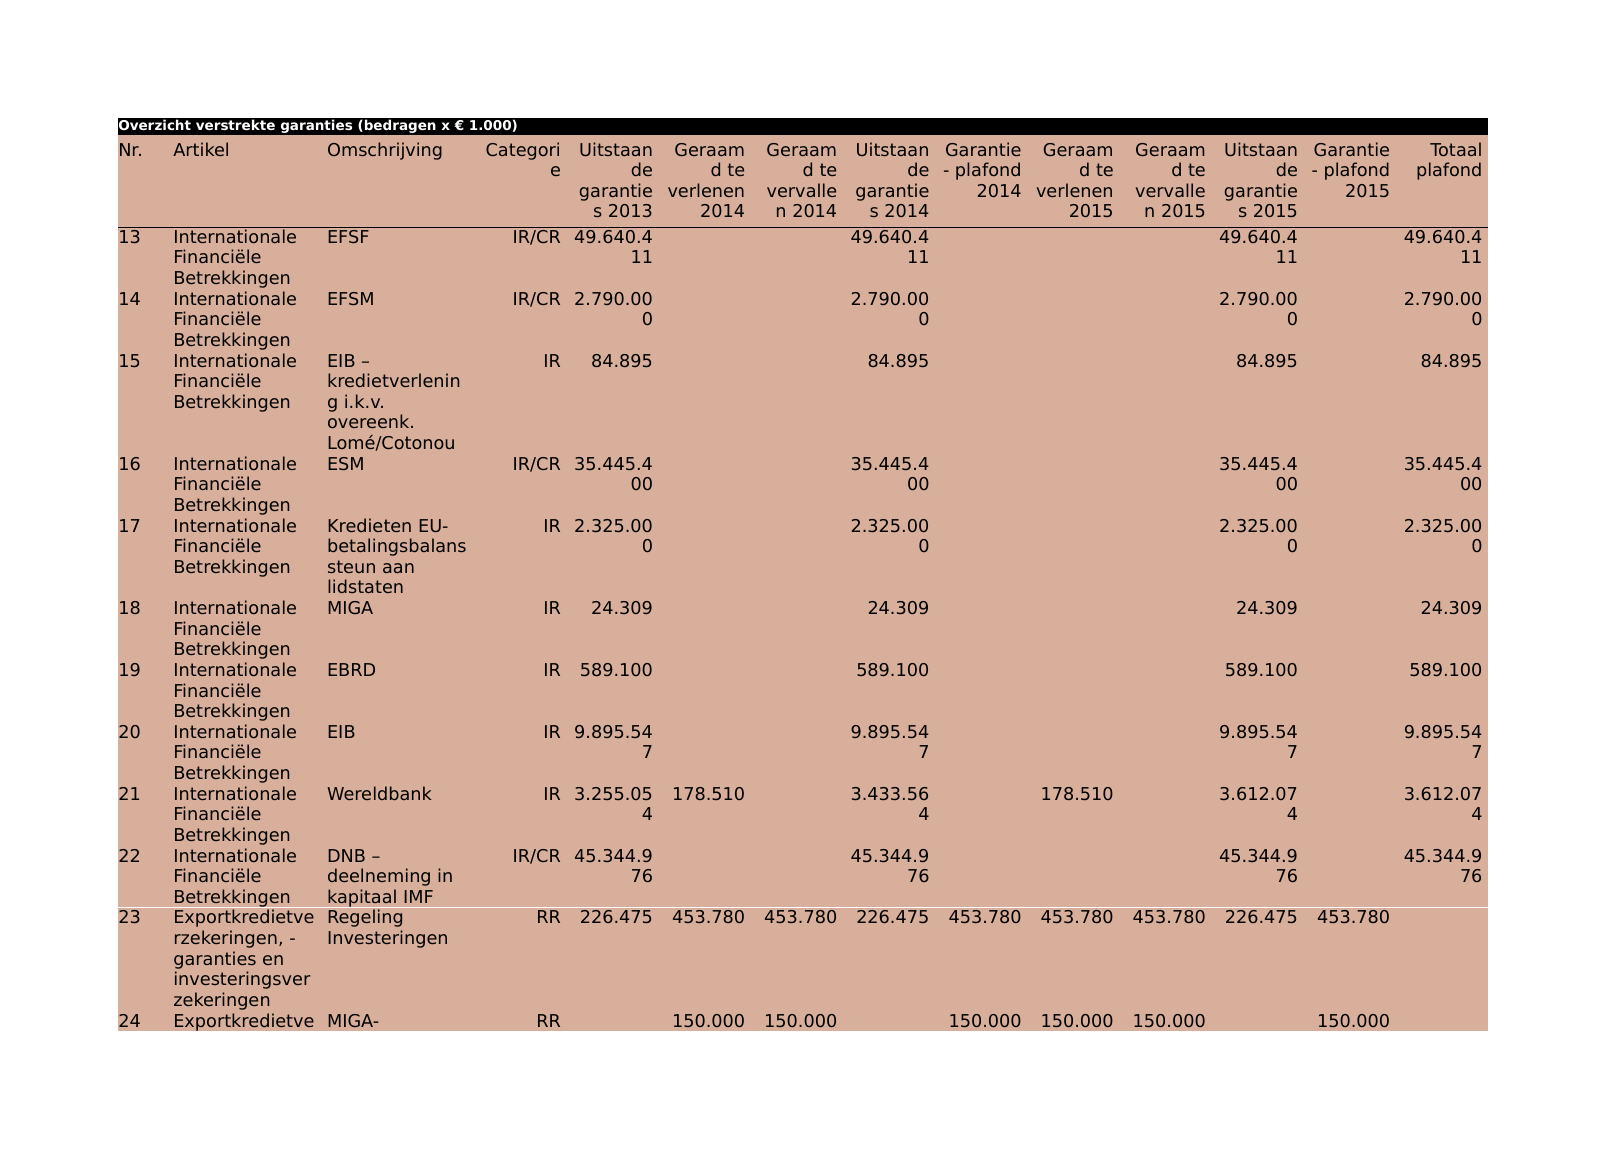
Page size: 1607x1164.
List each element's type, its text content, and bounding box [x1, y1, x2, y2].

table_cell [1304, 516, 1396, 598]
table_cell [1027, 722, 1119, 784]
table_cell [659, 598, 751, 660]
table_cell 2.790.000 [1212, 289, 1304, 351]
table_cell [751, 516, 843, 598]
table_cell [659, 351, 751, 454]
table_cell 150.000 [1027, 1011, 1119, 1031]
table_cell [935, 516, 1027, 598]
table_cell 14 [118, 289, 167, 351]
table_cell 178.510 [1027, 784, 1119, 846]
table_cell [935, 660, 1027, 722]
table_cell 226.475 [566, 908, 659, 1011]
table_cell IR/CR [474, 846, 566, 907]
table_cell 24.309 [1212, 598, 1304, 660]
table_cell 2.325.000 [843, 516, 935, 598]
table_cell 9.895.547 [1212, 722, 1304, 784]
table_cell IR [474, 722, 566, 784]
table_cell 9.895.547 [843, 722, 935, 784]
table_cell Internationale Financiële Betrekkingen [167, 722, 321, 784]
table_cell 22 [118, 846, 167, 907]
table_cell 589.100 [1396, 660, 1488, 722]
table_cell [935, 454, 1027, 516]
table_cell [1119, 722, 1212, 784]
table_cell [1304, 228, 1396, 289]
table_cell Garantie- plafond 2015 [1304, 135, 1396, 227]
table_cell Internationale Financiële Betrekkingen [167, 784, 321, 846]
table_cell 19 [118, 660, 167, 722]
table_cell 2.790.000 [566, 289, 659, 351]
table_cell Geraamd te verlenen 2014 [659, 135, 751, 227]
table_cell [1396, 1011, 1488, 1031]
table_cell 2.790.000 [1396, 289, 1488, 351]
table_cell Internationale Financiële Betrekkingen [167, 228, 321, 289]
table_cell 3.612.074 [1396, 784, 1488, 846]
table_cell Uitstaande garanties 2014 [843, 135, 935, 227]
table_cell 84.895 [843, 351, 935, 454]
table_cell 2.325.000 [566, 516, 659, 598]
table_cell EBRD [321, 660, 474, 722]
table_cell IR [474, 598, 566, 660]
table_cell ESM [321, 454, 474, 516]
table_cell 35.445.400 [843, 454, 935, 516]
table_cell [1304, 722, 1396, 784]
table_cell 35.445.400 [1212, 454, 1304, 516]
table_cell Kredieten EU-betalingsbalanssteun aan lidstaten [321, 516, 474, 598]
table_cell 2.325.000 [1396, 516, 1488, 598]
table_cell [1304, 289, 1396, 351]
table_cell IR [474, 351, 566, 454]
table_cell [1027, 289, 1119, 351]
table_cell 453.780 [1304, 908, 1396, 1011]
table_cell [1027, 351, 1119, 454]
table_cell [1119, 784, 1212, 846]
table_cell Geraamd te vervallen 2015 [1119, 135, 1212, 227]
table_cell Internationale Financiële Betrekkingen [167, 289, 321, 351]
table_cell 24.309 [566, 598, 659, 660]
table_cell [1304, 454, 1396, 516]
table_cell MIGA [321, 598, 474, 660]
table_cell [1027, 516, 1119, 598]
table_cell 226.475 [1212, 908, 1304, 1011]
table_cell 45.344.976 [843, 846, 935, 907]
table_cell [1119, 660, 1212, 722]
table_cell [1212, 1011, 1304, 1031]
table_cell 16 [118, 454, 167, 516]
table_cell [1119, 351, 1212, 454]
table_cell 150.000 [1119, 1011, 1212, 1031]
table_cell [1027, 660, 1119, 722]
table_cell [751, 598, 843, 660]
table_cell 150.000 [659, 1011, 751, 1031]
table_cell [659, 228, 751, 289]
table_cell 2.790.000 [843, 289, 935, 351]
table_cell [935, 598, 1027, 660]
table_cell [1304, 846, 1396, 907]
table_cell 20 [118, 722, 167, 784]
table_cell 453.780 [935, 908, 1027, 1011]
table_cell IR/CR [474, 454, 566, 516]
table_cell 21 [118, 784, 167, 846]
table_cell 49.640.411 [843, 228, 935, 289]
table_cell [1119, 846, 1212, 907]
table_cell [843, 1011, 935, 1031]
table_cell Exportkredietve [167, 1011, 321, 1031]
table_cell [659, 846, 751, 907]
table_cell IR [474, 516, 566, 598]
table_cell DNB – deelneming in kapitaal IMF [321, 846, 474, 907]
table_cell Wereldbank [321, 784, 474, 846]
table_cell [1027, 846, 1119, 907]
table_cell Garantie- plafond 2014 [935, 135, 1027, 227]
table_cell [1119, 516, 1212, 598]
table_cell 178.510 [659, 784, 751, 846]
table_cell 453.780 [751, 908, 843, 1011]
table_cell 150.000 [1304, 1011, 1396, 1031]
table_cell RR [474, 1011, 566, 1031]
table_cell EIB – kredietverlening i.k.v. overeenk. Lomé/Cotonou [321, 351, 474, 454]
table_cell 18 [118, 598, 167, 660]
table_cell [751, 454, 843, 516]
table_cell [1119, 454, 1212, 516]
table_cell IR/CR [474, 289, 566, 351]
table_cell [566, 1011, 659, 1031]
table_cell Nr. [118, 135, 167, 227]
table_cell Geraamd te verlenen 2015 [1027, 135, 1119, 227]
table_cell [1304, 598, 1396, 660]
table_cell 3.612.074 [1212, 784, 1304, 846]
table_cell [935, 228, 1027, 289]
table_cell EFSF [321, 228, 474, 289]
table_cell Internationale Financiële Betrekkingen [167, 454, 321, 516]
table_cell 49.640.411 [1212, 228, 1304, 289]
table_header Overzicht verstrekte garanties (bedragen x € 1.000) [118, 118, 1488, 134]
table_cell 49.640.411 [1396, 228, 1488, 289]
table_cell [659, 516, 751, 598]
table_cell [1119, 228, 1212, 289]
table_cell 84.895 [1396, 351, 1488, 454]
table_cell [659, 660, 751, 722]
table_cell [751, 351, 843, 454]
table_cell 3.433.564 [843, 784, 935, 846]
table_cell [1396, 908, 1488, 1011]
table_cell Internationale Financiële Betrekkingen [167, 598, 321, 660]
table_cell [751, 846, 843, 907]
table_cell 9.895.547 [566, 722, 659, 784]
table_cell 45.344.976 [566, 846, 659, 907]
table_cell 2.325.000 [1212, 516, 1304, 598]
table_cell RR [474, 908, 566, 1011]
table_cell [935, 351, 1027, 454]
table_cell 24.309 [843, 598, 935, 660]
table_cell 453.780 [659, 908, 751, 1011]
table_cell [1119, 289, 1212, 351]
table_cell 453.780 [1119, 908, 1212, 1011]
table_cell IR/CR [474, 228, 566, 289]
table_cell [659, 289, 751, 351]
table_cell Uitstaande garanties 2013 [566, 135, 659, 227]
table_cell 35.445.400 [1396, 454, 1488, 516]
table_cell [751, 722, 843, 784]
table_cell [659, 454, 751, 516]
table_cell [751, 660, 843, 722]
table_cell 24 [118, 1011, 167, 1031]
table_cell Omschrijving [321, 135, 474, 227]
table_cell Internationale Financiële Betrekkingen [167, 846, 321, 907]
table_cell [935, 784, 1027, 846]
table_cell 150.000 [751, 1011, 843, 1031]
table_cell [659, 722, 751, 784]
table_cell [1027, 454, 1119, 516]
table_cell Totaal plafond [1396, 135, 1488, 227]
table_cell IR [474, 784, 566, 846]
table_cell 226.475 [843, 908, 935, 1011]
table_cell [1027, 598, 1119, 660]
table_cell 84.895 [566, 351, 659, 454]
table_cell Artikel [167, 135, 321, 227]
table_cell EIB [321, 722, 474, 784]
table_cell 45.344.976 [1396, 846, 1488, 907]
table_cell [935, 846, 1027, 907]
table_cell [935, 289, 1027, 351]
table_cell 35.445.400 [566, 454, 659, 516]
table_cell 453.780 [1027, 908, 1119, 1011]
table_cell [751, 228, 843, 289]
table_cell EFSM [321, 289, 474, 351]
table_cell Categorie [474, 135, 566, 227]
table_cell Internationale Financiële Betrekkingen [167, 351, 321, 454]
table_cell [1304, 660, 1396, 722]
table_cell 49.640.411 [566, 228, 659, 289]
table_cell MIGA- [321, 1011, 474, 1031]
table_cell 17 [118, 516, 167, 598]
table_cell 23 [118, 908, 167, 1011]
table_cell 3.255.054 [566, 784, 659, 846]
table_cell [751, 784, 843, 846]
table_cell Internationale Financiële Betrekkingen [167, 516, 321, 598]
table_cell 45.344.976 [1212, 846, 1304, 907]
table_cell 84.895 [1212, 351, 1304, 454]
table_cell [1304, 784, 1396, 846]
table_cell Geraamd te vervallen 2014 [751, 135, 843, 227]
table_cell [751, 289, 843, 351]
table_cell Exportkredietverzekeringen, -garanties en investeringsverzekeringen [167, 908, 321, 1011]
table_cell [935, 722, 1027, 784]
table_cell 9.895.547 [1396, 722, 1488, 784]
table_cell [1027, 228, 1119, 289]
table_cell 24.309 [1396, 598, 1488, 660]
table_cell Internationale Financiële Betrekkingen [167, 660, 321, 722]
table_cell 150.000 [935, 1011, 1027, 1031]
table_cell 13 [118, 228, 167, 289]
table_cell IR [474, 660, 566, 722]
table_cell 15 [118, 351, 167, 454]
table_cell 589.100 [843, 660, 935, 722]
table_cell 589.100 [566, 660, 659, 722]
table_cell 589.100 [1212, 660, 1304, 722]
table_cell Regeling Investeringen [321, 908, 474, 1011]
table_cell [1119, 598, 1212, 660]
table_cell Uitstaande garanties 2015 [1212, 135, 1304, 227]
table_cell [1304, 351, 1396, 454]
